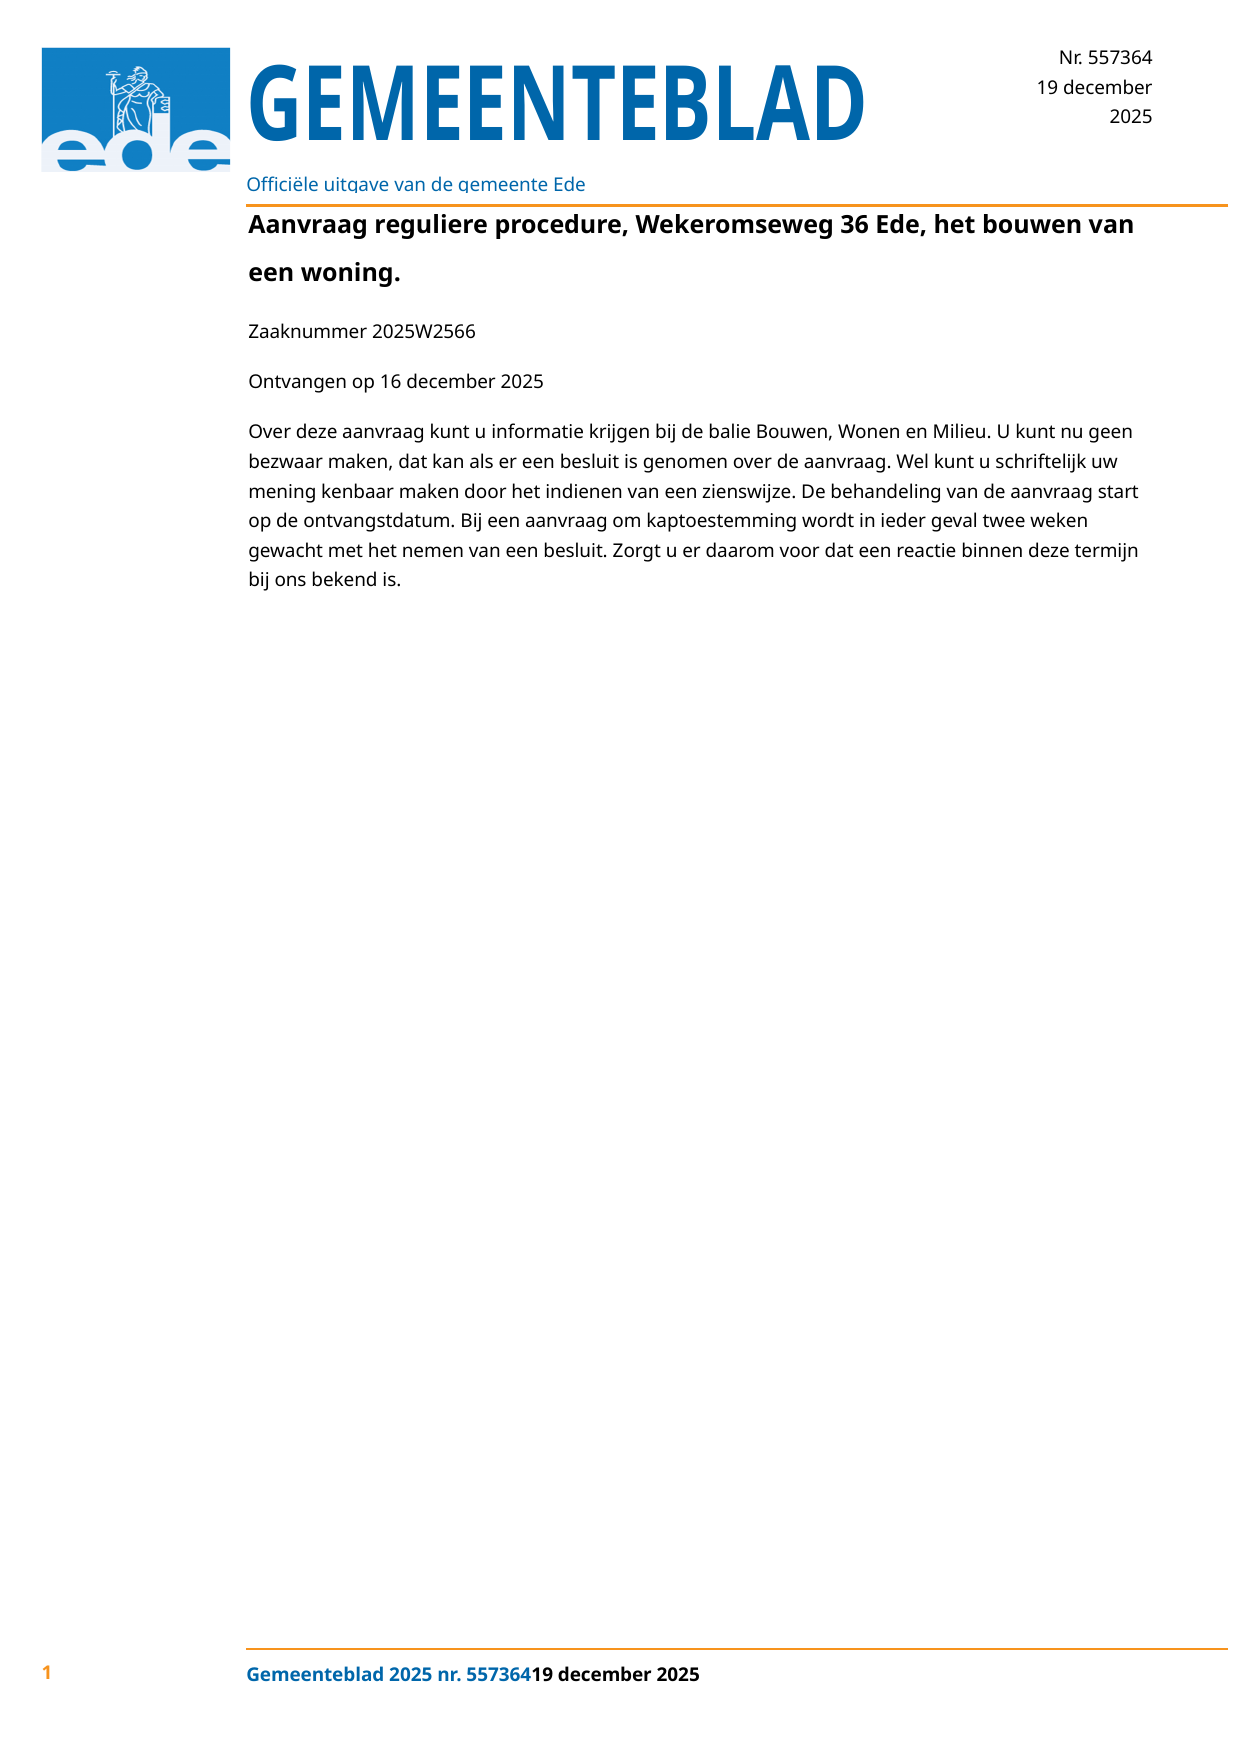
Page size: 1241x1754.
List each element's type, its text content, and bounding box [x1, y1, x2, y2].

text Aanvraag reguliere procedure, Wekeromseweg 36 Ede, het bouwen van een woning. [248, 207, 1152, 288]
picture [41, 47, 231, 172]
text Over deze aanvraag kunt u informatie krijgen bij de balie Bouwen, Wonen en Milieu. U kunt nu geen bezwaar maken, dat kan als er een besluit is genomen over de aanvraag. Wel kunt u schriftelijk uw mening kenbaar maken door het indienen van een zienswijze. De behandeling van de aanvraag start op de ontvangstdatum. Bij een aanvraag om kaptoestemming wordt in ieder geval twee weken gewacht met het nemen van een besluit. Zorgt u er daarom voor dat een reactie binnen deze termijn bij ons bekend is. [248, 419, 1152, 592]
text Zaaknummer 2025W2566 [248, 318, 1152, 344]
text Ontvangen op 16 december 2025 [248, 368, 1152, 394]
